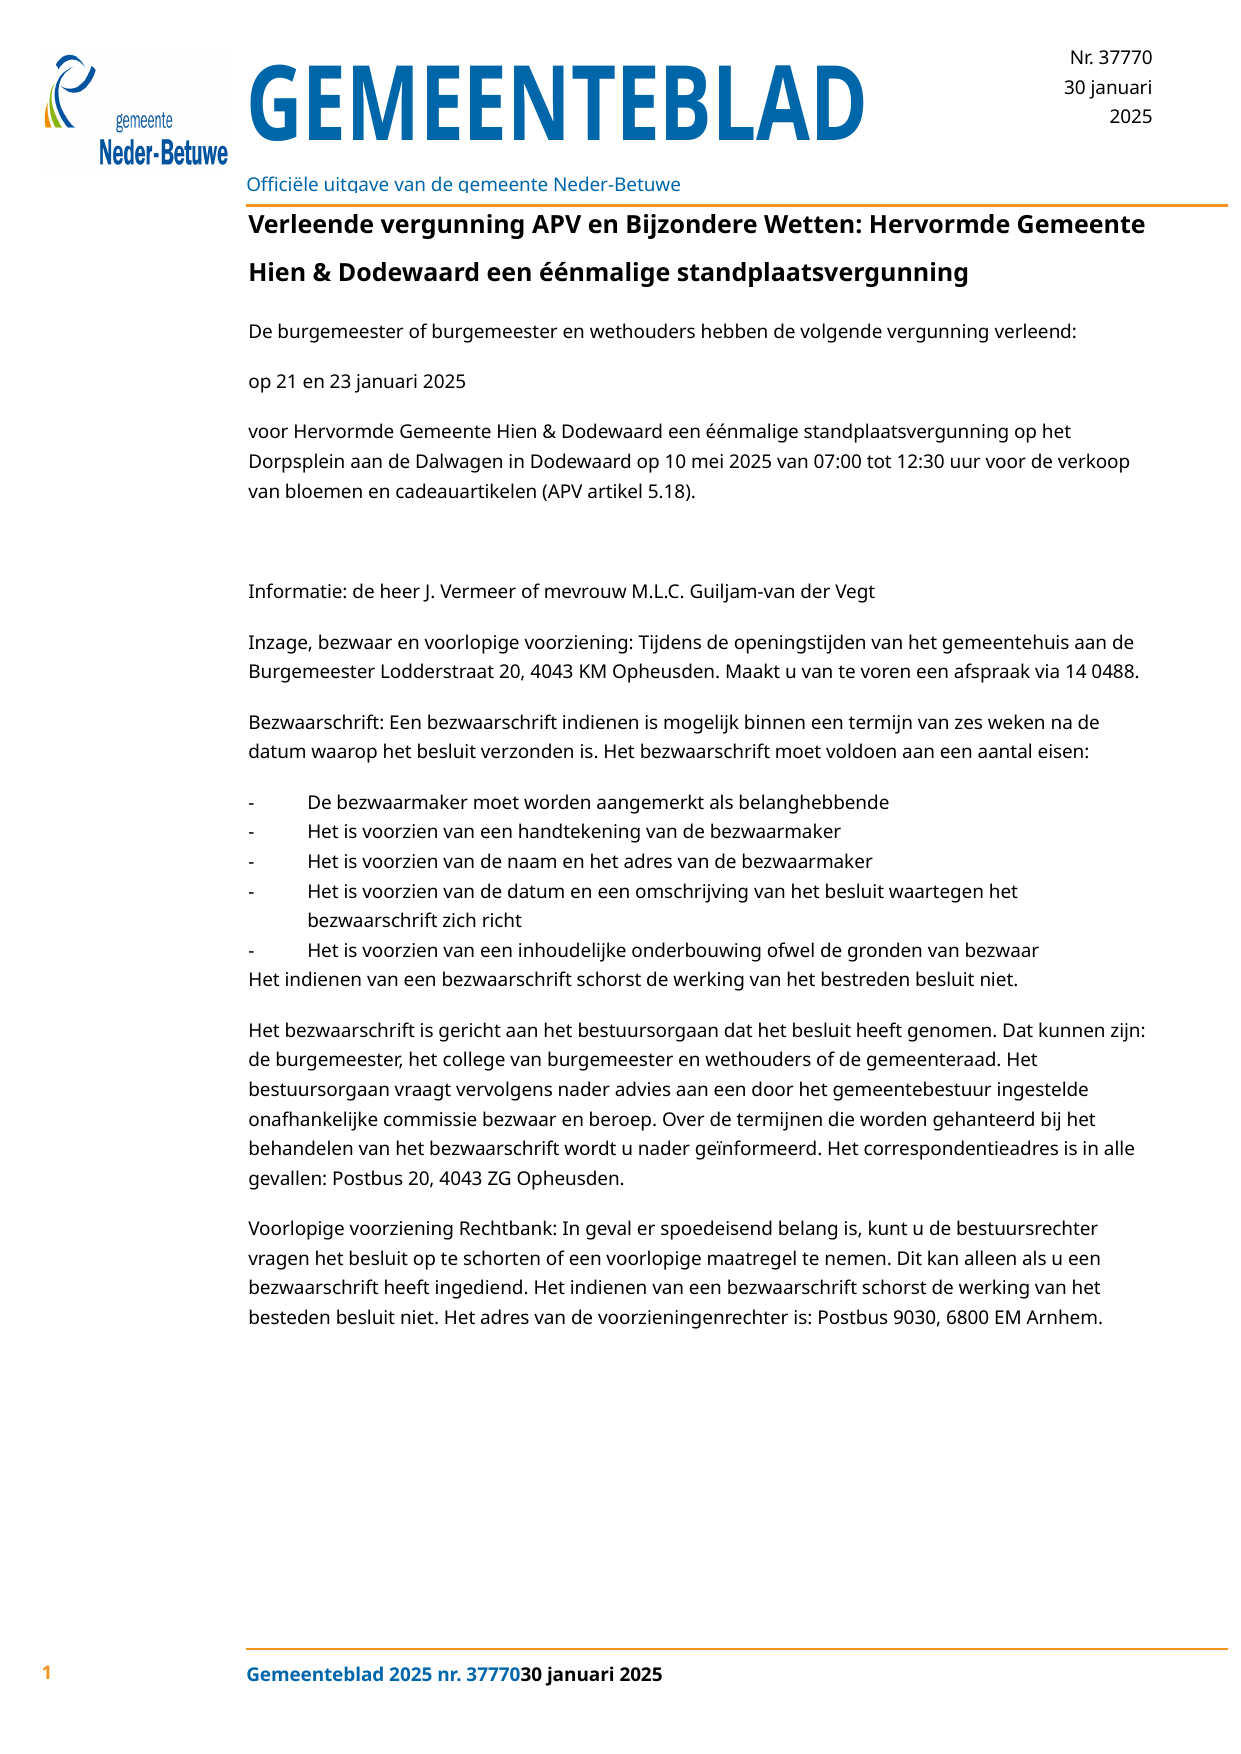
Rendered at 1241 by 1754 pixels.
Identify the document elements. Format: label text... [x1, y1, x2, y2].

text Bezwaarschrift: Een bezwaarschrift indienen is mogelijk binnen een termijn van zes weken na de datum waarop het besluit verzonden is. Het bezwaarschrift moet voldoen aan een aantal eisen: [248, 709, 1152, 764]
text Het bezwaarschrift is gericht aan het bestuursorgaan dat het besluit heeft genomen. Dat kunnen zijn: de burgemeester, het college van burgemeester en wethouders of de gemeenteraad. Het bestuursorgaan vraagt vervolgens nader advies aan een door het gemeentebestuur ingestelde onafhankelijke commissie bezwaar en beroep. Over de termijnen die worden gehanteerd bij het behandelen van het bezwaarschrift wordt u nader geïnformeerd. Het correspondentieadres is in alle gevallen: Postbus 20, 4043 ZG Opheusden. [248, 1017, 1152, 1191]
list Het is voorzien van een handtekening van de bezwaarmaker [248, 819, 1152, 844]
text voor Hervormde Gemeente Hien & Dodewaard een éénmalige standplaatsvergunning op het Dorpsplein aan de Dalwagen in Dodewaard op 10 mei 2025 van 07:00 tot 12:30 uur voor de verkoop van bloemen en cadeauartikelen (APV artikel 5.18). [248, 419, 1152, 504]
text Voorlopige voorziening Rechtbank: In geval er spoedeisend belang is, kunt u de bestuursrechter vragen het besluit op te schorten of een voorlopige maatregel te nemen. Dit kan alleen als u een bezwaarschrift heeft ingediend. Het indienen van een bezwaarschrift schorst de werking van het besteden besluit niet. Het adres van de voorzieningenrechter is: Postbus 9030, 6800 EM Arnhem. [248, 1215, 1152, 1330]
picture [41, 47, 231, 172]
list Het is voorzien van een inhoudelijke onderbouwing ofwel de gronden van bezwaar [248, 937, 1152, 963]
list Het is voorzien van de naam en het adres van de bezwaarmaker [248, 848, 1152, 874]
text Inzage, bezwaar en voorlopige voorziening: Tijdens de openingstijden van het gemeentehuis aan de Burgemeester Lodderstraat 20, 4043 KM Opheusden. Maakt u van te voren een afspraak via 14 0488. [248, 629, 1152, 684]
text De burgemeester of burgemeester en wethouders hebben de volgende vergunning verleend: [248, 318, 1152, 344]
text op 21 en 23 januari 2025 [248, 368, 1152, 394]
text Verleende vergunning APV en Bijzondere Wetten: Hervormde Gemeente Hien & Dodewaard een éénmalige standplaatsvergunning [248, 207, 1152, 288]
list Het is voorzien van de datum en een omschrijving van het besluit waartegen het bezwaarschrift zich richt [248, 878, 1152, 933]
list De bezwaarmaker moet worden aangemerkt als belanghebbende [248, 789, 1152, 815]
text Het indienen van een bezwaarschrift schorst de werking van het bestreden besluit niet. [248, 967, 1152, 992]
text Informatie: de heer J. Vermeer of mevrouw M.L.C. Guiljam-van der Vegt [248, 579, 1152, 604]
